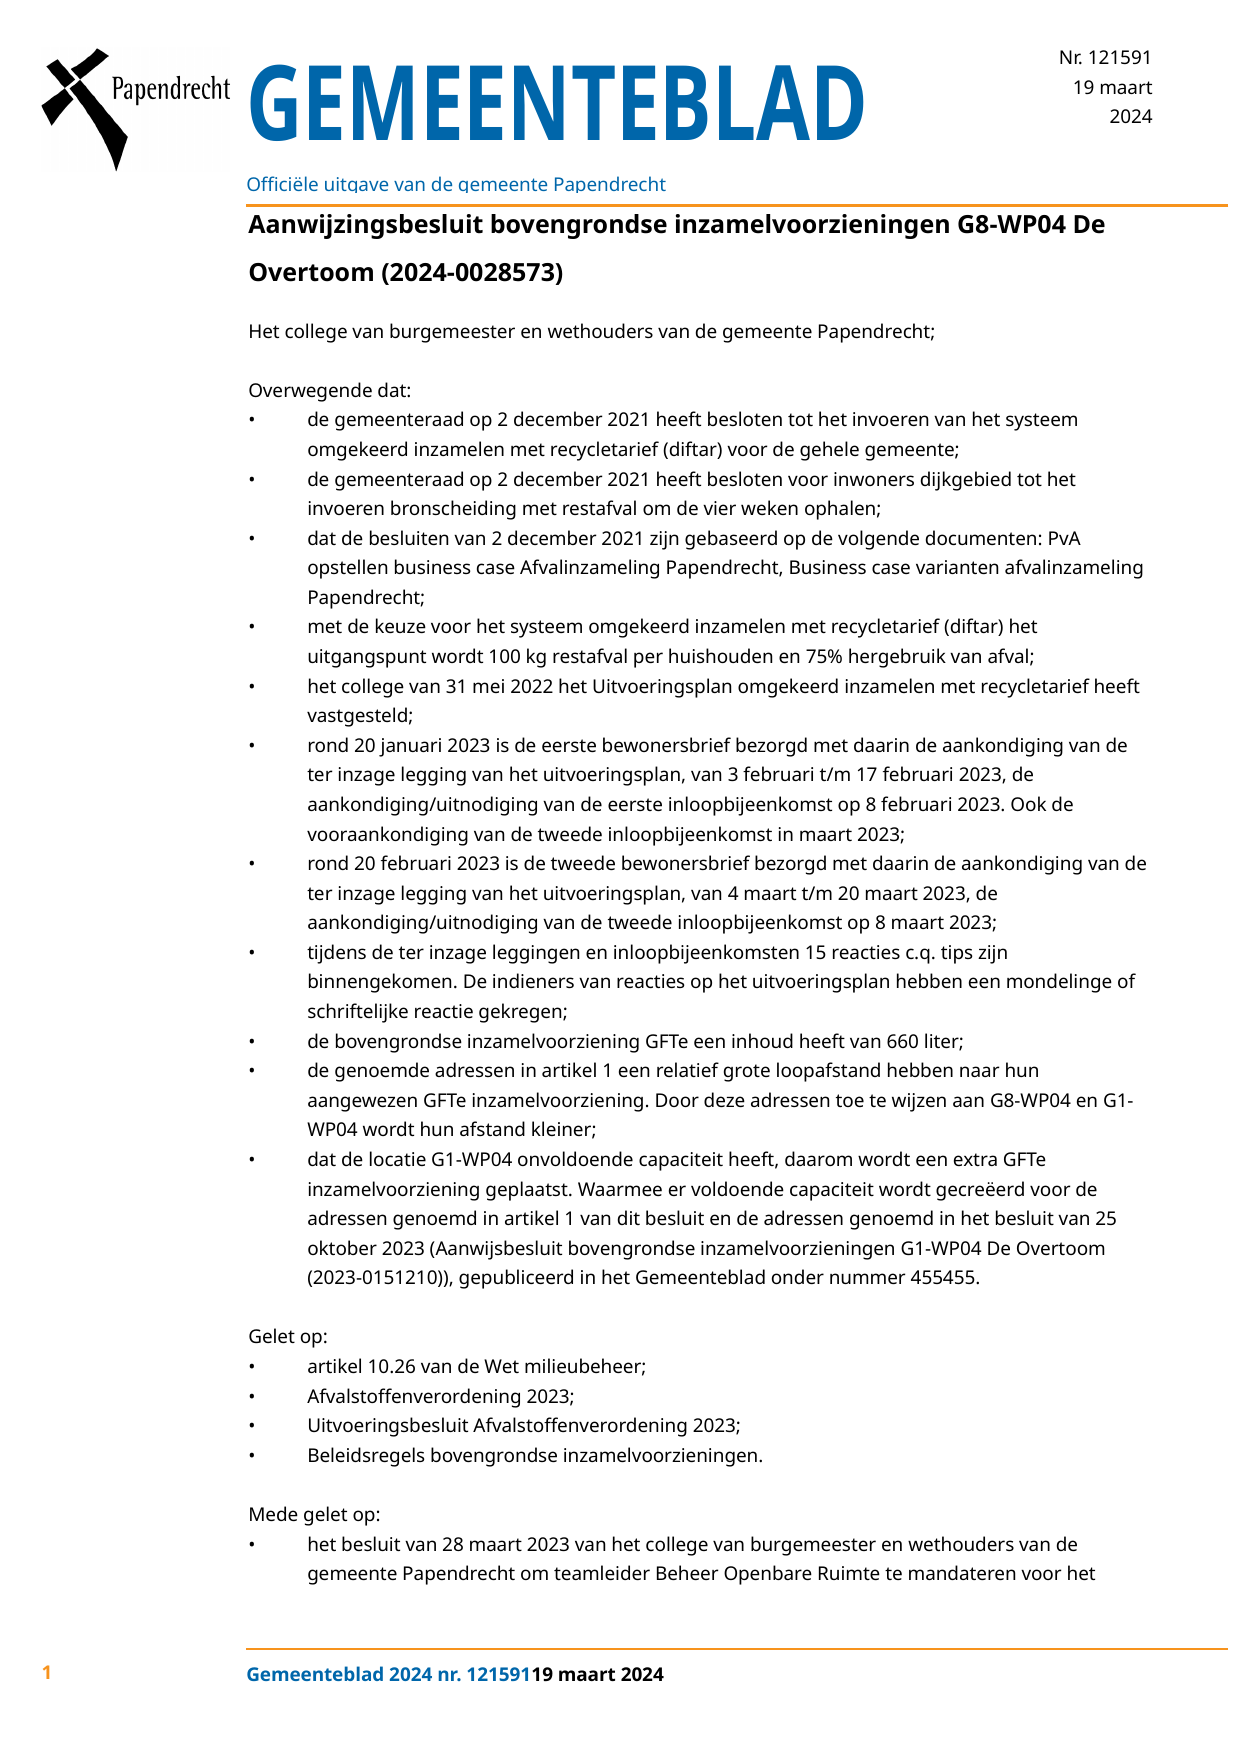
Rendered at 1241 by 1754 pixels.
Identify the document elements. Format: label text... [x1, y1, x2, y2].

list Beleidsregels bovengrondse inzamelvoorzieningen. [248, 1442, 1152, 1468]
text Mede gelet op: [248, 1501, 1152, 1527]
list rond 20 februari 2023 is de tweede bewonersbrief bezorgd met daarin de aankondiging van de ter inzage legging van het uitvoeringsplan, van 4 maart t/m 20 maart 2023, de aankondiging/uitnodiging van de tweede inloopbijeenkomst op 8 maart 2023; [248, 850, 1152, 935]
list de bovengrondse inzamelvoorziening GFTe een inhoud heeft van 660 liter; [248, 1028, 1152, 1054]
list het college van 31 mei 2022 het Uitvoeringsplan omgekeerd inzamelen met recycletarief heeft vastgesteld; [248, 673, 1152, 728]
text Gelet op: [248, 1324, 1152, 1349]
list Uitvoeringsbesluit Afvalstoffenverordening 2023; [248, 1412, 1152, 1438]
list het besluit van 28 maart 2023 van het college van burgemeester en wethouders van de gemeente Papendrecht om teamleider Beheer Openbare Ruimte te mandateren voor het [248, 1531, 1152, 1586]
list artikel 10.26 van de Wet milieubeheer; [248, 1353, 1152, 1379]
list de gemeenteraad op 2 december 2021 heeft besloten tot het invoeren van het systeem omgekeerd inzamelen met recycletarief (diftar) voor de gehele gemeente; [248, 407, 1152, 462]
list dat de locatie G1-WP04 onvoldoende capaciteit heeft, daarom wordt een extra GFTe inzamelvoorziening geplaatst. Waarmee er voldoende capaciteit wordt gecreëerd voor de adressen genoemd in artikel 1 van dit besluit en de adressen genoemd in het besluit van 25 oktober 2023 (Aanwijsbesluit bovengrondse inzamelvoorzieningen G1-WP04 De Overtoom (2023-0151210)), gepubliceerd in het Gemeenteblad onder nummer 455455. [248, 1146, 1152, 1290]
list de gemeenteraad op 2 december 2021 heeft besloten voor inwoners dijkgebied tot het invoeren bronscheiding met restafval om de vier weken ophalen; [248, 466, 1152, 521]
text Overwegende dat: [248, 377, 1152, 403]
text Aanwijzingsbesluit bovengrondse inzamelvoorzieningen G8-WP04 De Overtoom (2024-0028573) [248, 207, 1152, 288]
picture [41, 47, 231, 172]
list tijdens de ter inzage leggingen en inloopbijeenkomsten 15 reacties c.q. tips zijn binnengekomen. De indieners van reacties op het uitvoeringsplan hebben een mondelinge of schriftelijke reactie gekregen; [248, 939, 1152, 1024]
text Het college van burgemeester en wethouders van de gemeente Papendrecht; [248, 318, 1152, 344]
list rond 20 januari 2023 is de eerste bewonersbrief bezorgd met daarin de aankondiging van de ter inzage legging van het uitvoeringsplan, van 3 februari t/m 17 februari 2023, de aankondiging/uitnodiging van de eerste inloopbijeenkomst op 8 februari 2023. Ook de vooraankondiging van de tweede inloopbijeenkomst in maart 2023; [248, 732, 1152, 847]
list dat de besluiten van 2 december 2021 zijn gebaseerd op de volgende documenten: PvA opstellen business case Afvalinzameling Papendrecht, Business case varianten afvalinzameling Papendrecht; [248, 525, 1152, 610]
list Afvalstoffenverordening 2023; [248, 1383, 1152, 1409]
list de genoemde adressen in artikel 1 een relatief grote loopafstand hebben naar hun aangewezen GFTe inzamelvoorziening. Door deze adressen toe te wijzen aan G8-WP04 en G1-WP04 wordt hun afstand kleiner; [248, 1057, 1152, 1142]
list met de keuze voor het systeem omgekeerd inzamelen met recycletarief (diftar) het uitgangspunt wordt 100 kg restafval per huishouden en 75% hergebruik van afval; [248, 614, 1152, 669]
